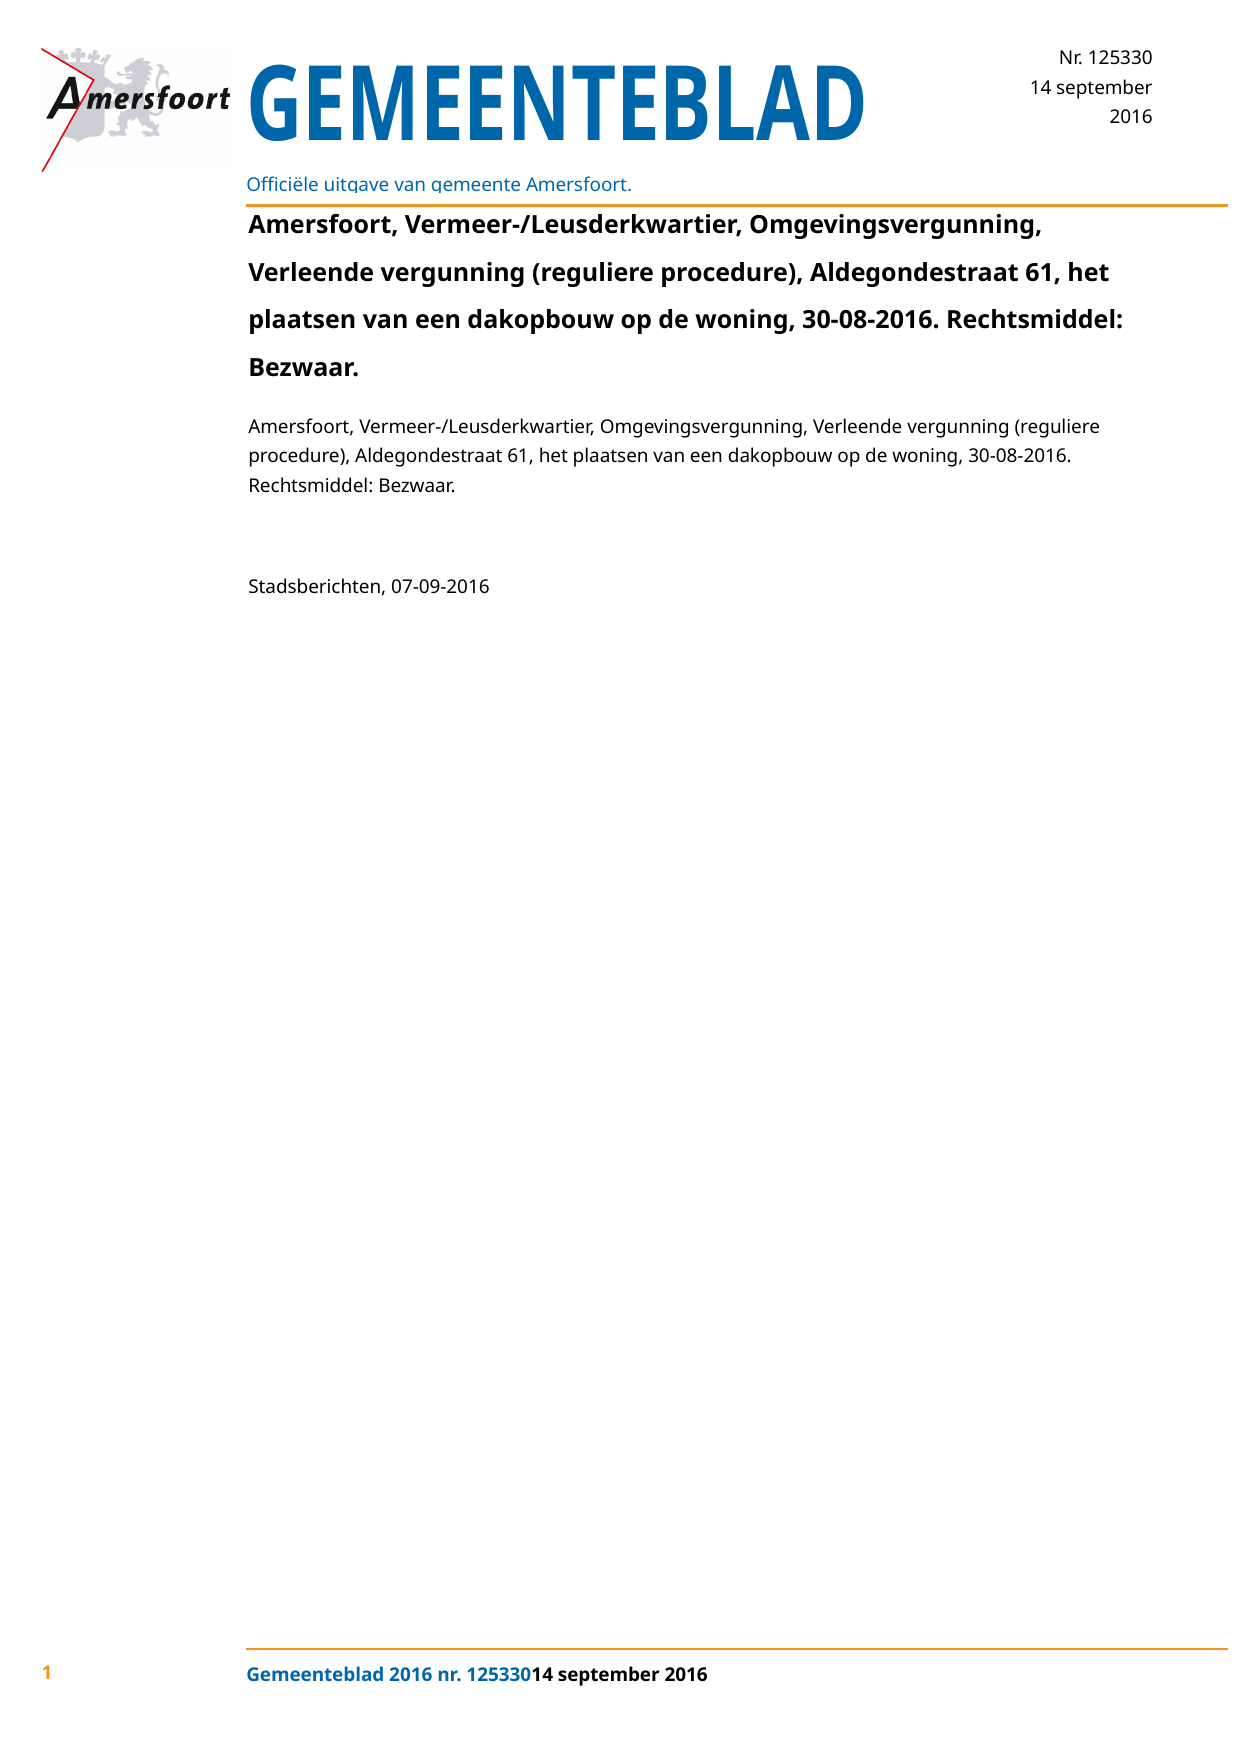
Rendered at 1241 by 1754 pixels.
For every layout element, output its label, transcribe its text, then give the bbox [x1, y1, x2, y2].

text Amersfoort, Vermeer-/Leusderkwartier, Omgevingsvergunning, Verleende vergunning (reguliere procedure), Aldegondestraat 61, het plaatsen van een dakopbouw op de woning, 30-08-2016. Rechtsmiddel: Bezwaar. [248, 207, 1152, 384]
text Amersfoort, Vermeer-/Leusderkwartier, Omgevingsvergunning, Verleende vergunning (reguliere procedure), Aldegondestraat 61, het plaatsen van een dakopbouw op de woning, 30-08-2016. Rechtsmiddel: Bezwaar. [248, 413, 1152, 498]
text Stadsberichten, 07-09-2016 [248, 573, 1152, 599]
picture [41, 47, 231, 172]
